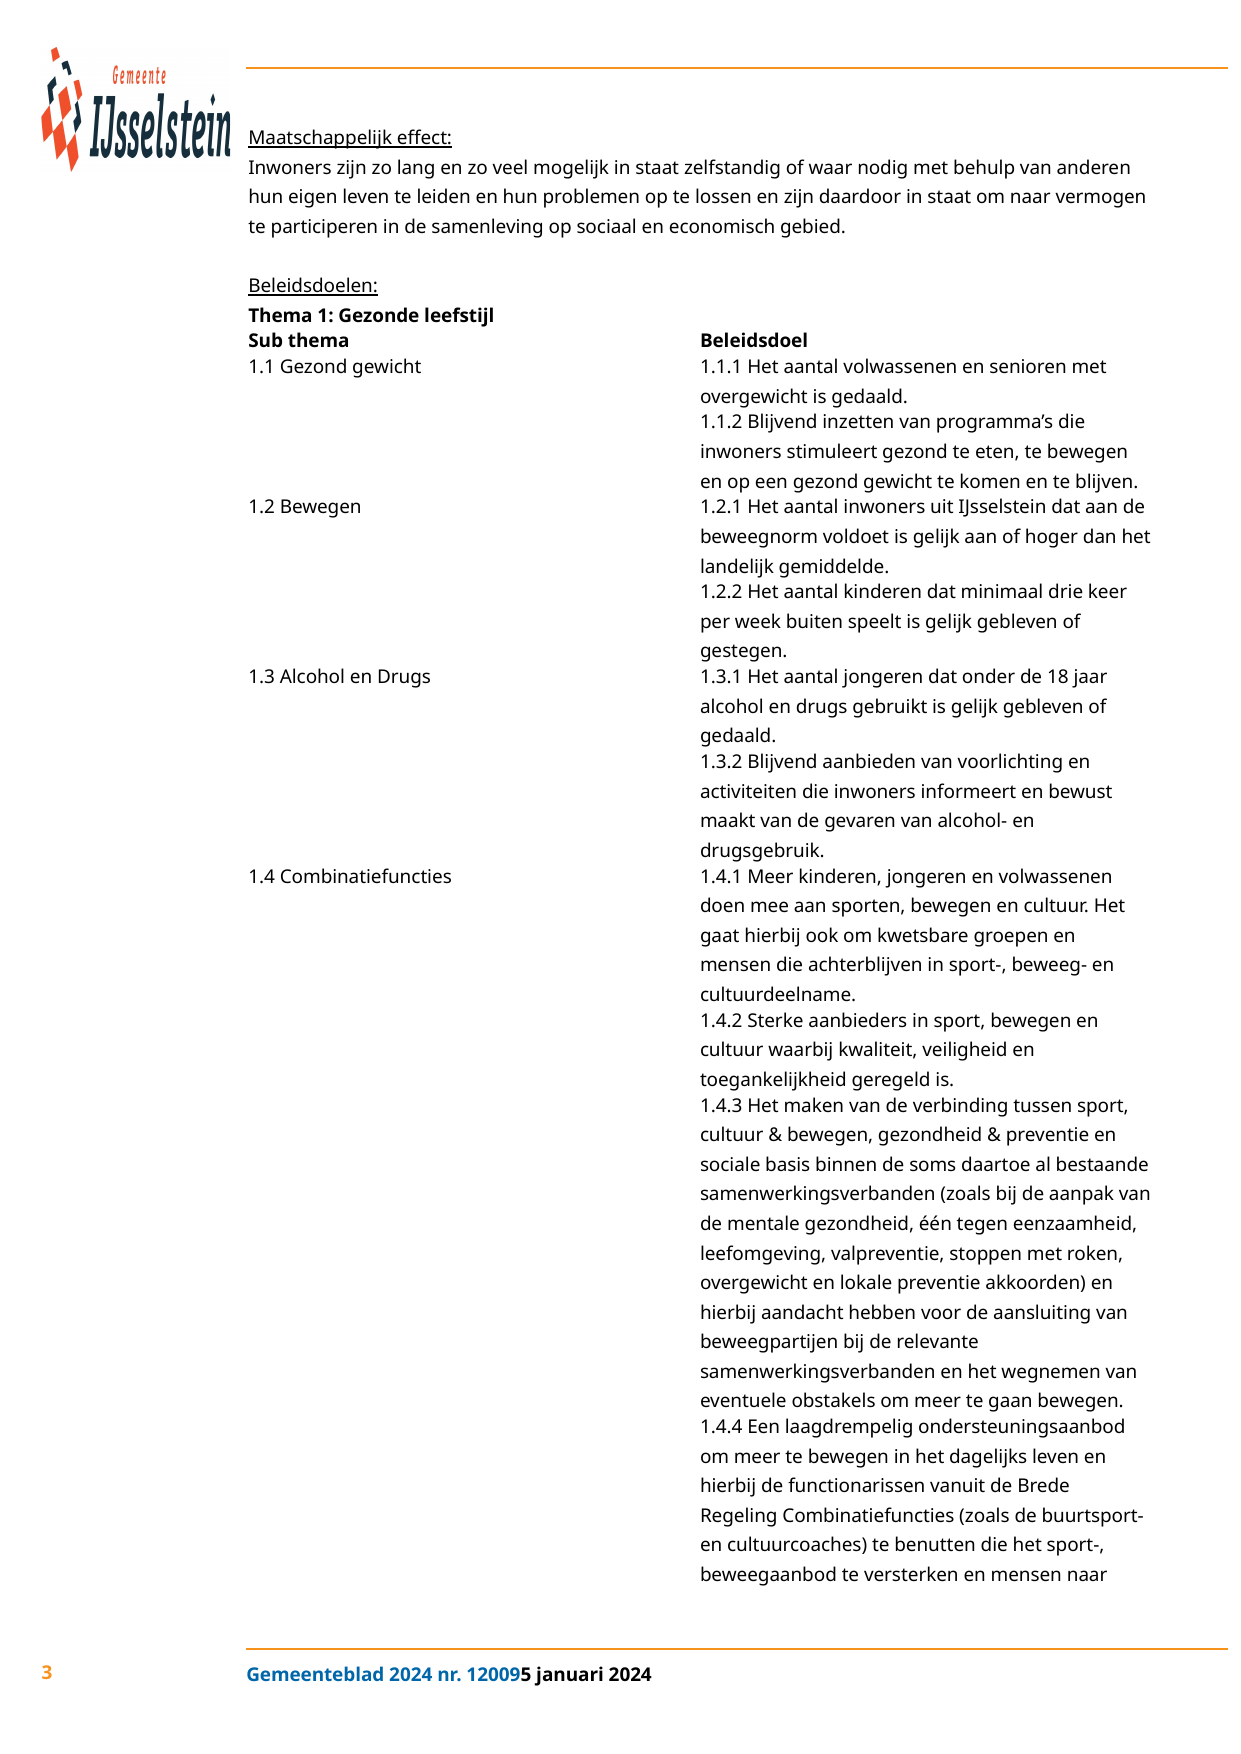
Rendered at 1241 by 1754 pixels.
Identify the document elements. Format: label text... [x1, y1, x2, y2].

table_cell [248, 1007, 700, 1092]
table_cell 1.2 Bewegen [248, 494, 700, 578]
table_cell 1.4.4 Een laagdrempelig ondersteuningsaanbod om meer te bewegen in het dagelijks leven en hierbij de functionarissen vanuit de Brede Regeling Combinatiefuncties (zoals de buurtsport- en cultuurcoaches) te benutten die het sport-, beweegaanbod te versterken en mensen naar [700, 1413, 1152, 1587]
table_cell 1.3.1 Het aantal jongeren dat onder de 18 jaar alcohol en drugs gebruikt is gelijk gebleven of gedaald. [700, 664, 1152, 748]
table_cell 1.4 Combinatiefuncties [248, 863, 700, 1007]
table_cell 1.3.2 Blijvend aanbieden van voorlichting en activiteiten die inwoners informeert en bewust maakt van de gevaren van alcohol- en drugsgebruik. [700, 748, 1152, 863]
table_header Thema 1: Gezonde leefstijl [248, 302, 1152, 328]
table_cell [248, 579, 700, 663]
table_cell 1.3 Alcohol en Drugs [248, 664, 700, 748]
table_cell [248, 748, 700, 863]
table_cell 1.4.1 Meer kinderen, jongeren en volwassenen doen mee aan sporten, bewegen en cultuur. Het gaat hierbij ook om kwetsbare groepen en mensen die achterblijven in sport-, beweeg- en cultuurdeelname. [700, 863, 1152, 1007]
table_cell Beleidsdoel [700, 328, 1152, 353]
table_cell 1.4.2 Sterke aanbieders in sport, bewegen en cultuur waarbij kwaliteit, veiligheid en toegankelijkheid geregeld is. [700, 1007, 1152, 1092]
table_cell [248, 409, 700, 494]
text Maatschappelijk effect: [248, 124, 1152, 150]
table_cell 1.1.2 Blijvend inzetten van programma’s die inwoners stimuleert gezond te eten, te bewegen en op een gezond gewicht te komen en te blijven. [700, 409, 1152, 494]
table_cell 1.2.2 Het aantal kinderen dat minimaal drie keer per week buiten speelt is gelijk gebleven of gestegen. [700, 579, 1152, 663]
table_cell 1.1 Gezond gewicht [248, 354, 700, 409]
picture [41, 47, 231, 172]
table_cell [248, 1413, 700, 1587]
table_cell Sub thema [248, 328, 700, 353]
table_cell 1.1.1 Het aantal volwassenen en senioren met overgewicht is gedaald. [700, 354, 1152, 409]
table_cell [248, 1092, 700, 1413]
text Inwoners zijn zo lang en zo veel mogelijk in staat zelfstandig of waar nodig met behulp van anderen hun eigen leven te leiden en hun problemen op te lossen en zijn daardoor in staat om naar vermogen te participeren in de samenleving op sociaal en economisch gebied. [248, 154, 1152, 239]
text Beleidsdoelen: [248, 272, 1152, 298]
table_cell 1.2.1 Het aantal inwoners uit IJsselstein dat aan de beweegnorm voldoet is gelijk aan of hoger dan het landelijk gemiddelde. [700, 494, 1152, 578]
table_cell 1.4.3 Het maken van de verbinding tussen sport, cultuur & bewegen, gezondheid & preventie en sociale basis binnen de soms daartoe al bestaande samenwerkingsverbanden (zoals bij de aanpak van de mentale gezondheid, één tegen eenzaamheid, leefomgeving, valpreventie, stoppen met roken, overgewicht en lokale preventie akkoorden) en hierbij aandacht hebben voor de aansluiting van beweegpartijen bij de relevante samenwerkingsverbanden en het wegnemen van eventuele obstakels om meer te gaan bewegen. [700, 1092, 1152, 1413]
